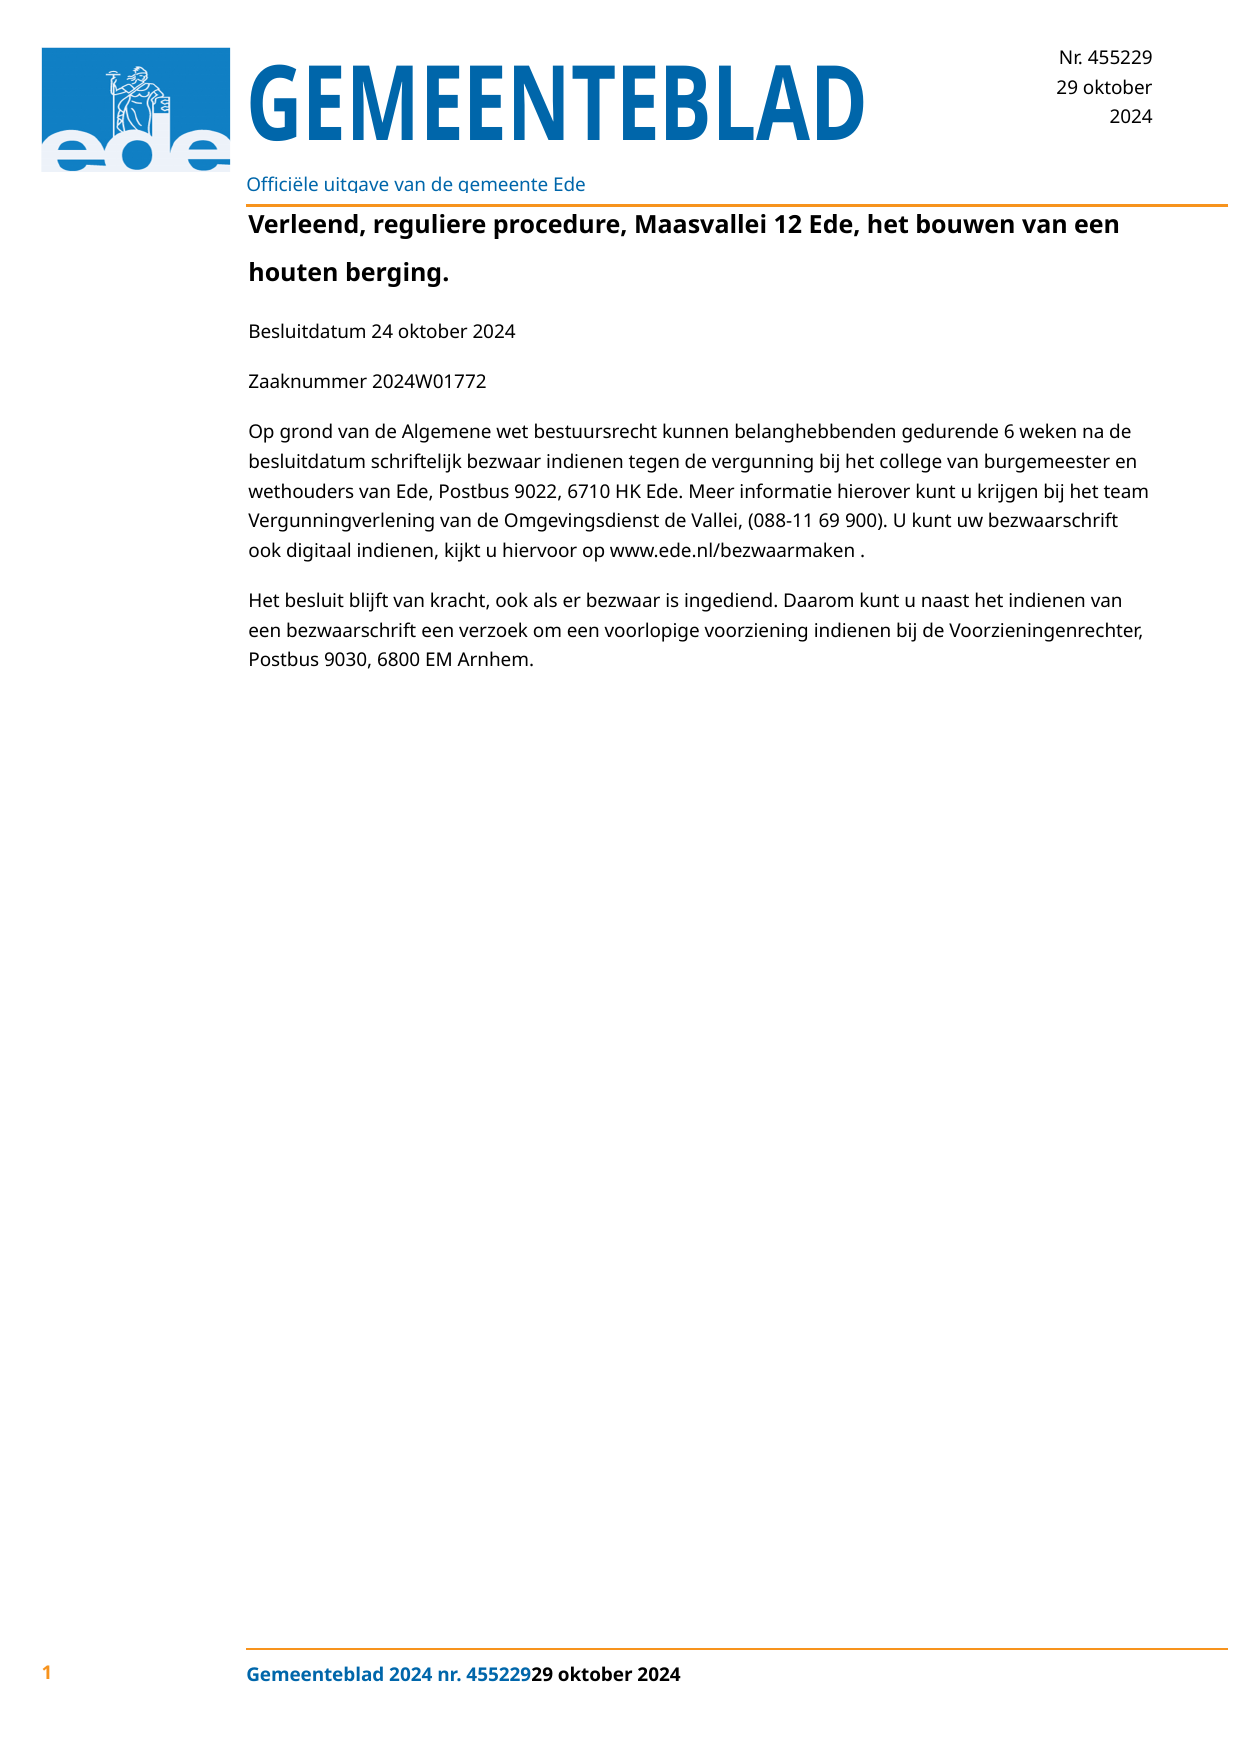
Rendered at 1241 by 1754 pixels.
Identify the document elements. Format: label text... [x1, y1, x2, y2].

text Verleend, reguliere procedure, Maasvallei 12 Ede, het bouwen van een houten berging. [248, 207, 1152, 288]
text Besluitdatum 24 oktober 2024 [248, 318, 1152, 344]
text Zaaknummer 2024W01772 [248, 368, 1152, 394]
picture [41, 47, 231, 172]
text Op grond van de Algemene wet bestuursrecht kunnen belanghebbenden gedurende 6 weken na de besluitdatum schriftelijk bezwaar indienen tegen de vergunning bij het college van burgemeester en wethouders van Ede, Postbus 9022, 6710 HK Ede. Meer informatie hierover kunt u krijgen bij het team Vergunningverlening van de Omgevingsdienst de Vallei, (088-11 69 900). U kunt uw bezwaarschrift ook digitaal indienen, kijkt u hiervoor op www.ede.nl/bezwaarmaken . [248, 419, 1152, 563]
text Het besluit blijft van kracht, ook als er bezwaar is ingediend. Daarom kunt u naast het indienen van een bezwaarschrift een verzoek om een voorlopige voorziening indienen bij de Voorzieningenrechter, Postbus 9030, 6800 EM Arnhem. [248, 587, 1152, 672]
